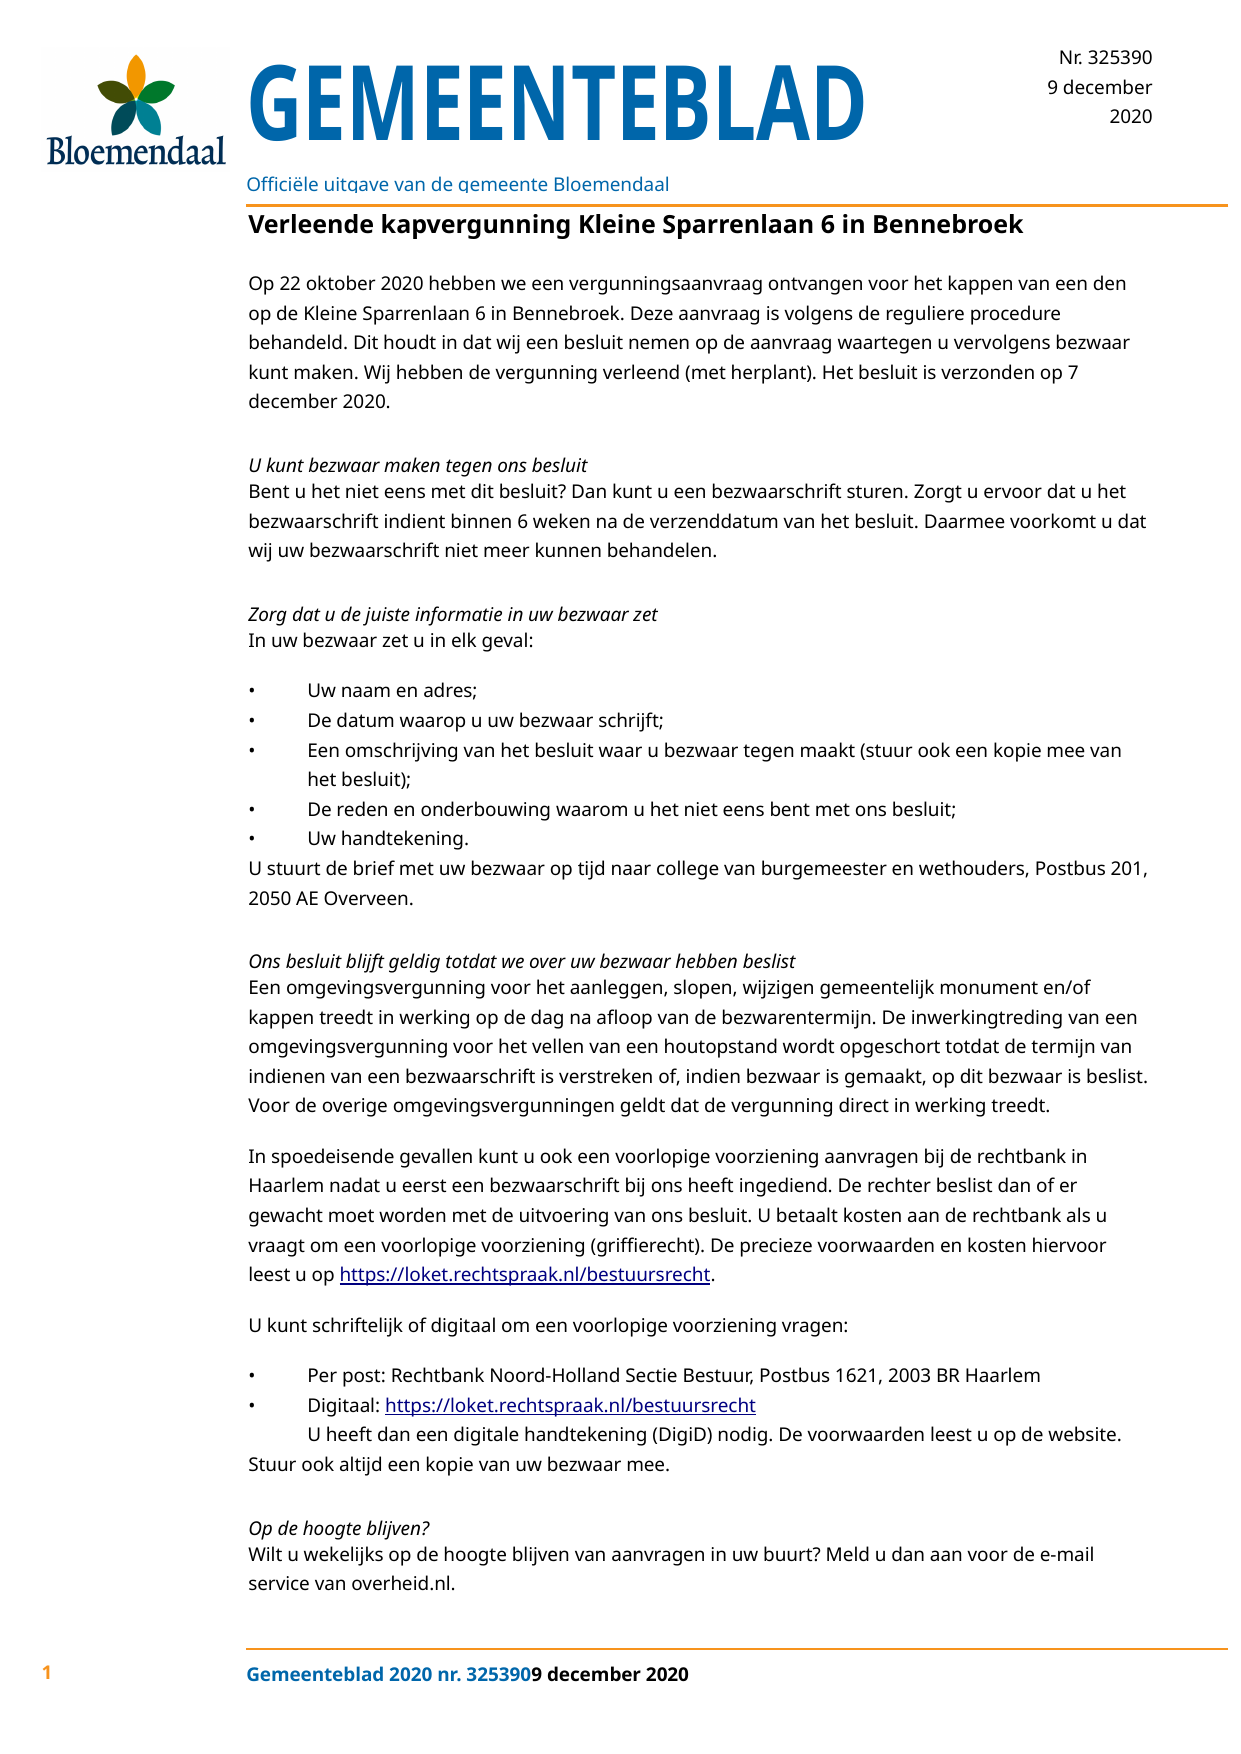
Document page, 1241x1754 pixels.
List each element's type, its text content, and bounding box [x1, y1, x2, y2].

text U stuurt de brief met uw bezwaar op tijd naar college van burgemeester en wethouders, Postbus 201, 2050 AE Overveen. [248, 855, 1152, 910]
list Uw naam en adres; [248, 678, 1152, 703]
list De reden en onderbouwing waarom u het niet eens bent met ons besluit; [248, 796, 1152, 822]
text Stuur ook altijd een kopie van uw bezwaar mee. [248, 1451, 1152, 1477]
list Per post: Rechtbank Noord-Holland Sectie Bestuur, Postbus 1621, 2003 BR Haarlem [248, 1362, 1152, 1388]
text Ons besluit blijft geldig totdat we over uw bezwaar hebben beslist [248, 949, 1152, 974]
list Uw handtekening. [248, 826, 1152, 851]
text Op 22 oktober 2020 hebben we een vergunningsaanvraag ontvangen voor het kappen van een den op de Kleine Sparrenlaan 6 in Bennebroek. Deze aanvraag is volgens de reguliere procedure behandeld. Dit houdt in dat wij een besluit nemen op de aanvraag waartegen u vervolgens bezwaar kunt maken. Wij hebben de vergunning verleend (met herplant). Het besluit is verzonden op 7 december 2020. [248, 270, 1152, 414]
list Een omschrijving van het besluit waar u bezwaar tegen maakt (stuur ook een kopie mee van het besluit); [248, 737, 1152, 792]
list Digitaal: https://loket.rechtspraak.nl/bestuursrecht [248, 1392, 1152, 1418]
list De datum waarop u uw bezwaar schrijft; [248, 707, 1152, 733]
text U kunt bezwaar maken tegen ons besluit [248, 453, 1152, 478]
picture [41, 47, 231, 172]
text Een omgevingsvergunning voor het aanleggen, slopen, wijzigen gemeentelijk monument en/of kappen treedt in werking op de dag na afloop van de bezwarentermijn. De inwerkingtreding van een omgevingsvergunning voor het vellen van een houtopstand wordt opgeschort totdat de termijn van indienen van een bezwaarschrift is verstreken of, indien bezwaar is gemaakt, op dit bezwaar is beslist. Voor de overige omgevingsvergunningen geldt dat de vergunning direct in werking treedt. [248, 974, 1152, 1118]
text Op de hoogte blijven? [248, 1515, 1152, 1541]
text Zorg dat u de juiste informatie in uw bezwaar zet [248, 601, 1152, 627]
text Verleende kapvergunning Kleine Sparrenlaan 6 in Bennebroek [248, 207, 1152, 241]
text In uw bezwaar zet u in elk geval: [248, 627, 1152, 653]
text Bent u het niet eens met dit besluit? Dan kunt u een bezwaarschrift sturen. Zorgt u ervoor dat u het bezwaarschrift indient binnen 6 weken na de verzenddatum van het besluit. Daarmee voorkomt u dat wij uw bezwaarschrift niet meer kunnen behandelen. [248, 478, 1152, 563]
list U heeft dan een digitale handtekening (DigiD) nodig. De voorwaarden leest u op de website. [248, 1421, 1152, 1447]
text In spoedeisende gevallen kunt u ook een voorlopige voorziening aanvragen bij de rechtbank in Haarlem nadat u eerst een bezwaarschrift bij ons heeft ingediend. De rechter beslist dan of er gewacht moet worden met de uitvoering van ons besluit. U betaalt kosten aan de rechtbank als u vraagt om een voorlopige voorziening (griffierecht). De precieze voorwaarden en kosten hiervoor leest u op https://loket.rechtspraak.nl/bestuursrecht. [248, 1143, 1152, 1287]
text Wilt u wekelijks op de hoogte blijven van aanvragen in uw buurt? Meld u dan aan voor de e-mail service van overheid.nl. [248, 1541, 1152, 1596]
text U kunt schriftelijk of digitaal om een voorlopige voorziening vragen: [248, 1312, 1152, 1338]
